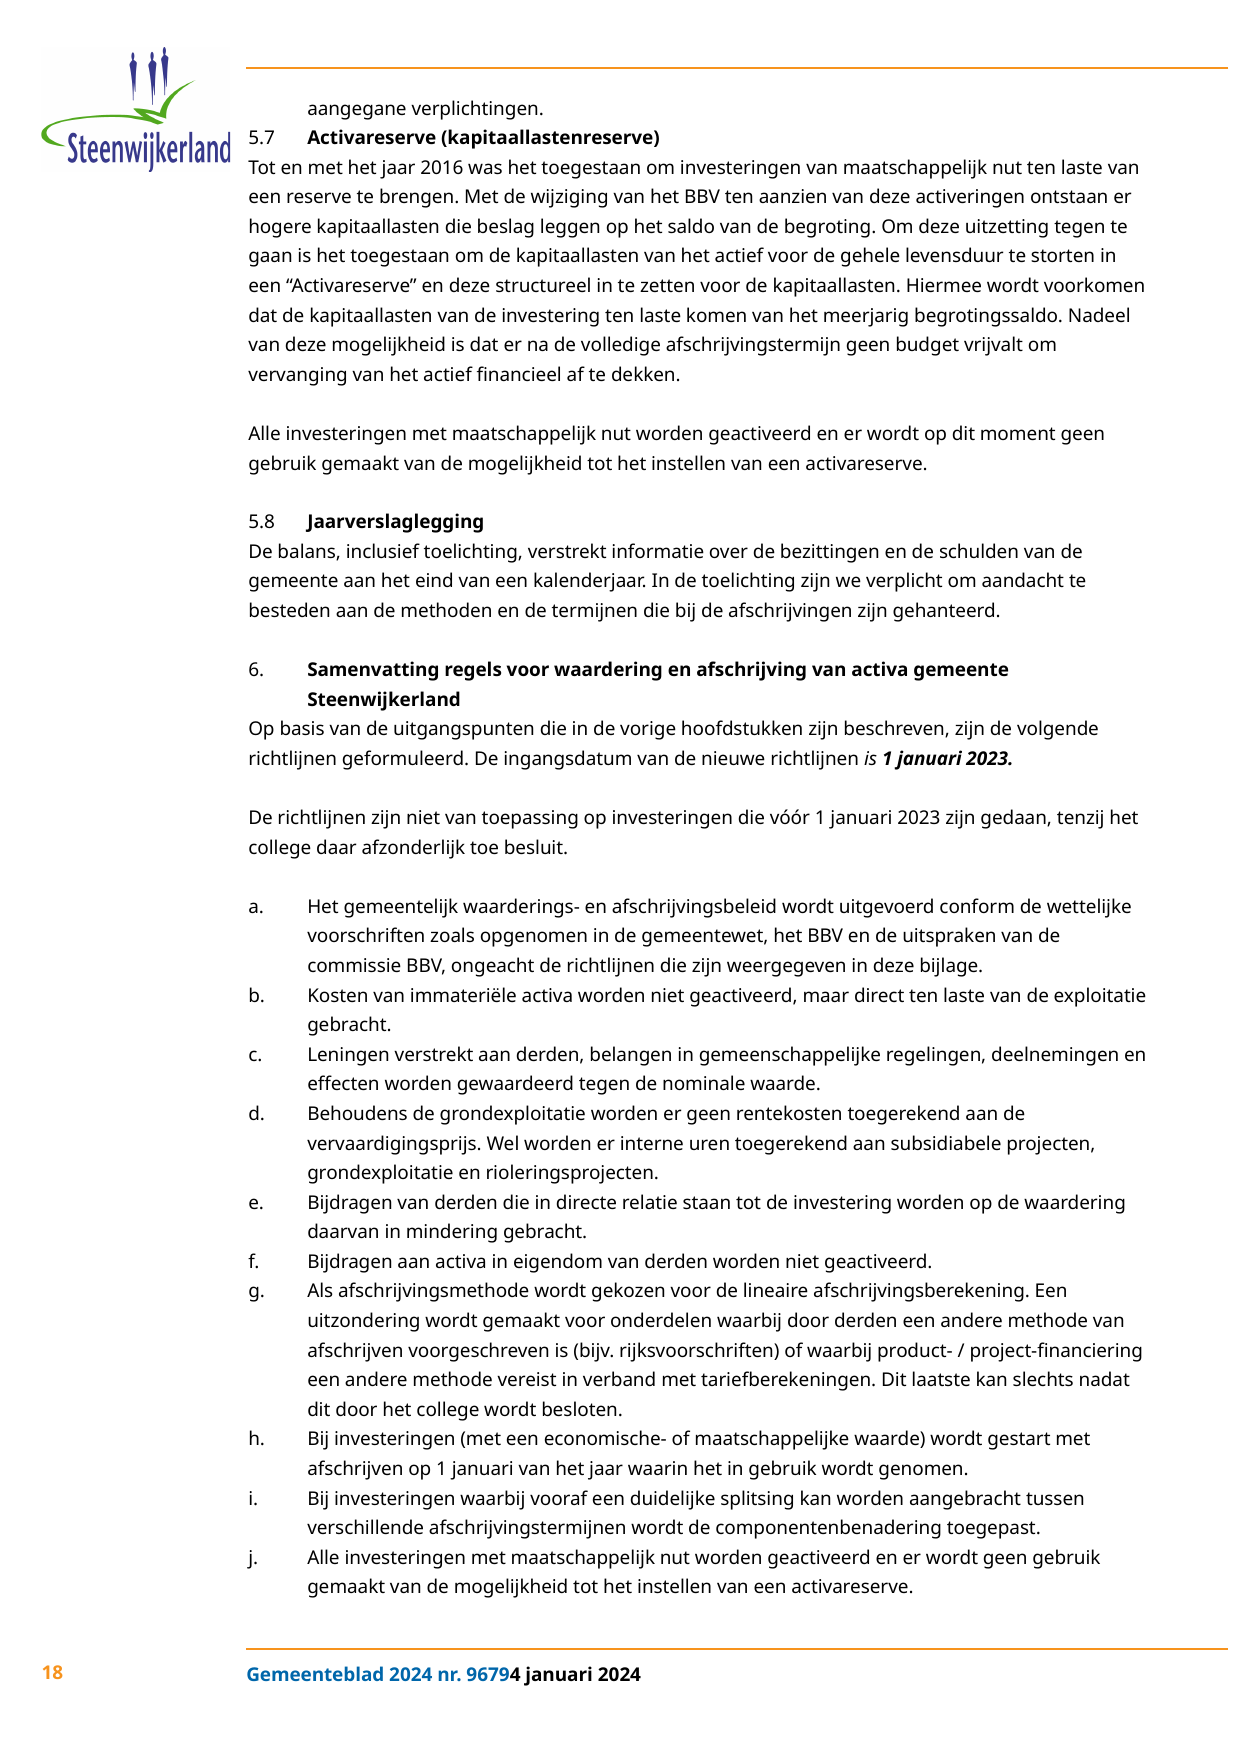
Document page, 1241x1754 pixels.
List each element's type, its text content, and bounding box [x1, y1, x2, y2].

list Bijdragen aan activa in eigendom van derden worden niet geactiveerd. [248, 1248, 1152, 1274]
list Leningen verstrekt aan derden, belangen in gemeenschappelijke regelingen, deelnemingen en effecten worden gewaardeerd tegen de nominale waarde. [248, 1041, 1152, 1096]
text Tot en met het jaar 2016 was het toegestaan om investeringen van maatschappelijk nut ten laste van een reserve te brengen. Met de wijziging van het BBV ten aanzien van deze activeringen ontstaan er hogere kapitaallasten die beslag leggen op het saldo van de begroting. Om deze uitzetting tegen te gaan is het toegestaan om de kapitaallasten van het actief voor de gehele levensduur te storten in een “Activareserve” en deze structureel in te zetten voor de kapitaallasten. Hiermee wordt voorkomen dat de kapitaallasten van de investering ten laste komen van het meerjarig begrotingssaldo. Nadeel van deze mogelijkheid is dat er na de volledige afschrijvingstermijn geen budget vrijvalt om vervanging van het actief financieel af te dekken. [248, 154, 1152, 387]
list Activareserve (kapitaallastenreserve) [248, 124, 1152, 150]
list Bij investeringen waarbij vooraf een duidelijke splitsing kan worden aangebracht tussen verschillende afschrijvingstermijnen wordt de componentenbenadering toegepast. [248, 1485, 1152, 1540]
list Als afschrijvingsmethode wordt gekozen voor de lineaire afschrijvingsberekening. Een uitzondering wordt gemaakt voor onderdelen waarbij door derden een andere methode van afschrijven voorgeschreven is (bijv. rijksvoorschriften) of waarbij product- / project-financiering een andere methode vereist in verband met tariefberekeningen. Dit laatste kan slechts nadat dit door het college wordt besloten. [248, 1278, 1152, 1422]
list Behoudens de grondexploitatie worden er geen rentekosten toegerekend aan de vervaardigingsprijs. Wel worden er interne uren toegerekend aan subsidiabele projecten, grondexploitatie en rioleringsprojecten. [248, 1100, 1152, 1185]
text De richtlijnen zijn niet van toepassing op investeringen die vóór 1 januari 2023 zijn gedaan, tenzij het college daar afzonderlijk toe besluit. [248, 804, 1152, 859]
list Bijdragen van derden die in directe relatie staan tot de investering worden op de waardering daarvan in mindering gebracht. [248, 1189, 1152, 1244]
list Kosten van immateriële activa worden niet geactiveerd, maar direct ten laste van de exploitatie gebracht. [248, 982, 1152, 1037]
text De balans, inclusief toelichting, verstrekt informatie over de bezittingen en de schulden van de gemeente aan het eind van een kalenderjaar. In de toelichting zijn we verplicht om aandacht te besteden aan de methoden en de termijnen die bij de afschrijvingen zijn gehanteerd. [248, 538, 1152, 623]
list aangegane verplichtingen. [248, 95, 1152, 121]
text Op basis van de uitgangspunten die in de vorige hoofdstukken zijn beschreven, zijn de volgende richtlijnen geformuleerd. De ingangsdatum van de nieuwe richtlijnen is 1 januari 2023. [248, 716, 1152, 771]
list Jaarverslaglegging [248, 508, 1152, 534]
list Alle investeringen met maatschappelijk nut worden geactiveerd en er wordt geen gebruik gemaakt van de mogelijkheid tot het instellen van een activareserve. [248, 1544, 1152, 1599]
list Samenvatting regels voor waardering en afschrijving van activa gemeente Steenwijkerland [248, 656, 1152, 712]
table_header Alle investeringen met maatschappelijk nut worden geactiveerd en er wordt op dit moment geen gebruik gemaakt van de mogelijkheid tot het instellen van een activareserve. [248, 420, 1152, 476]
list Bij investeringen (met een economische- of maatschappelijke waarde) wordt gestart met afschrijven op 1 januari van het jaar waarin het in gebruik wordt genomen. [248, 1426, 1152, 1481]
list Het gemeentelijk waarderings- en afschrijvingsbeleid wordt uitgevoerd conform de wettelijke voorschriften zoals opgenomen in de gemeentewet, het BBV en de uitspraken van de commissie BBV, ongeacht de richtlijnen die zijn weergegeven in deze bijlage. [248, 893, 1152, 978]
picture [41, 47, 231, 172]
